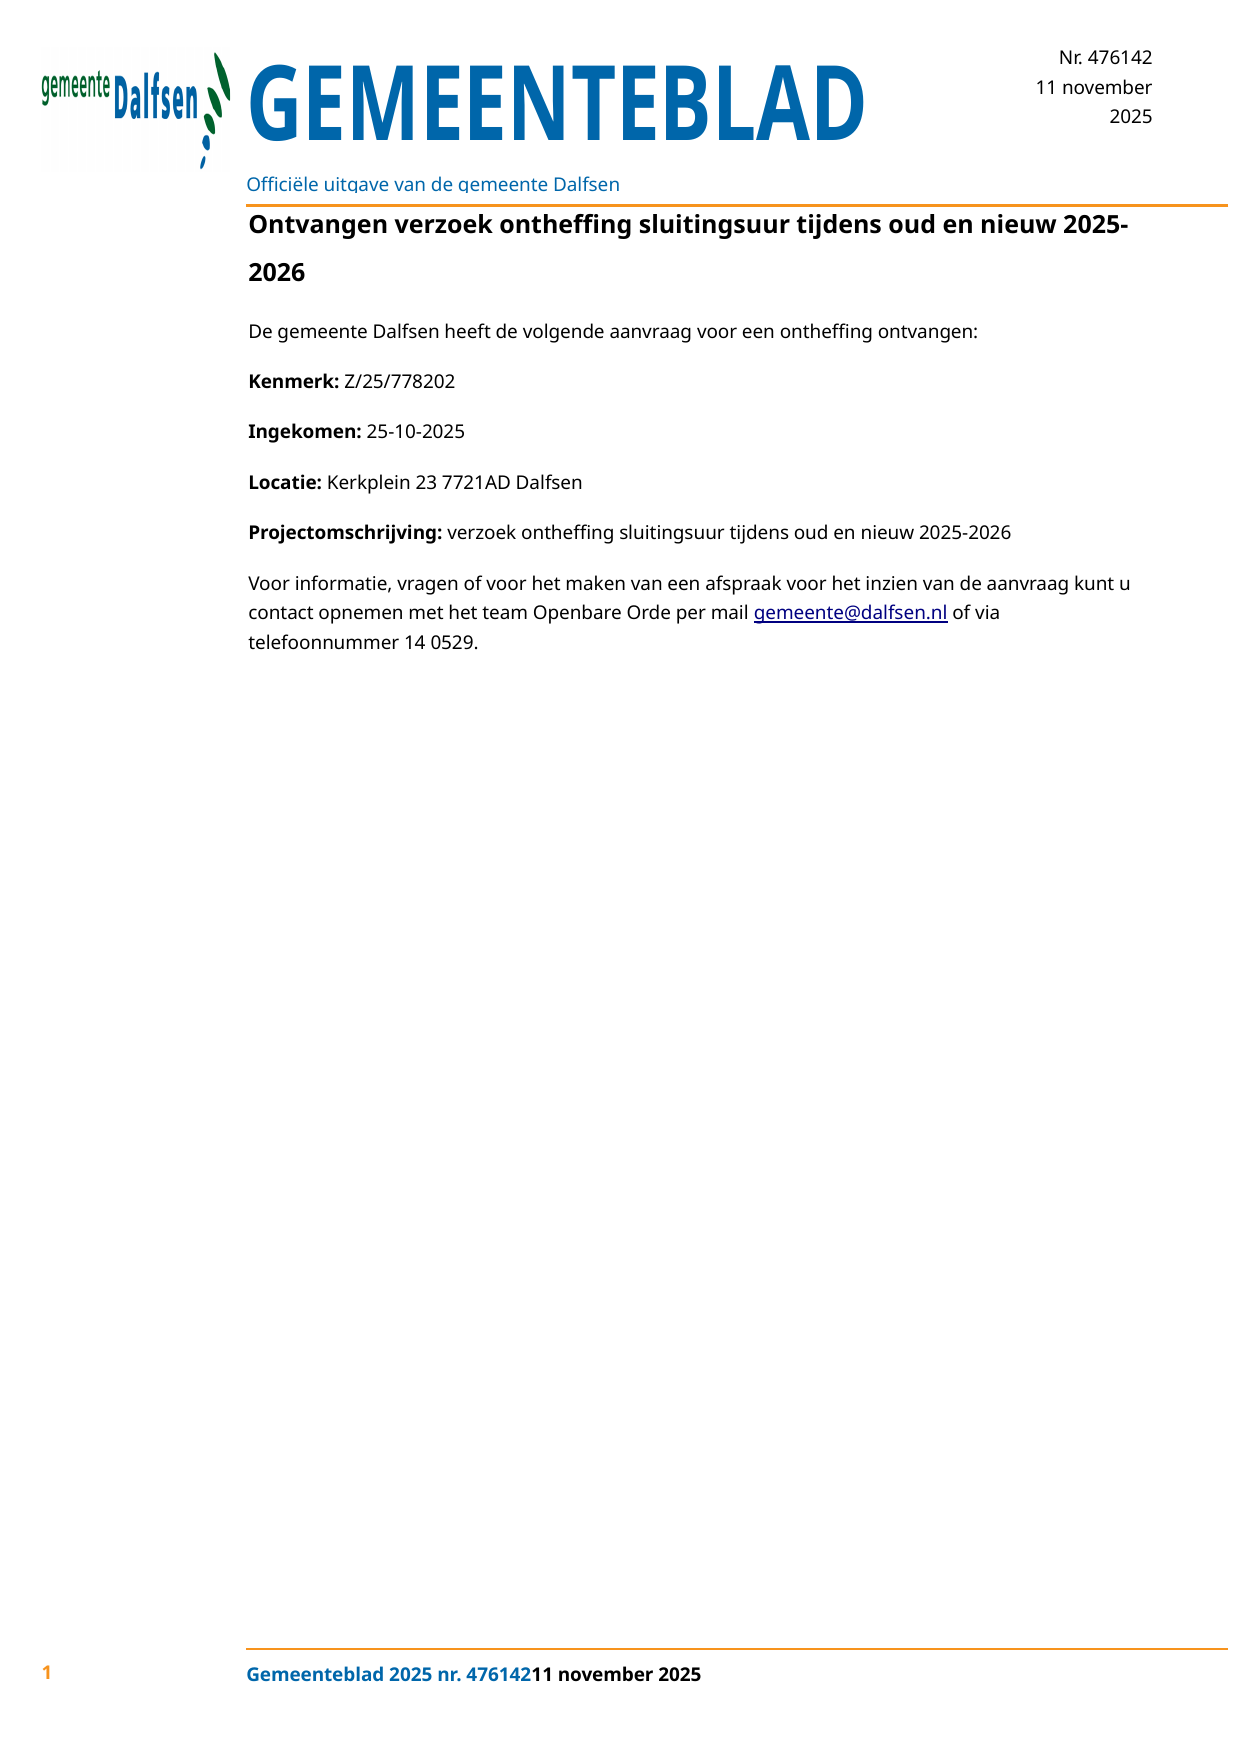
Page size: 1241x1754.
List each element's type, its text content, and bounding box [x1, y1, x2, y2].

text Ontvangen verzoek ontheffing sluitingsuur tijdens oud en nieuw 2025-2026 [248, 207, 1152, 288]
text Ingekomen: 25-10-2025 [248, 419, 1152, 444]
text Voor informatie, vragen of voor het maken van een afspraak voor het inzien van de aanvraag kunt u contact opnemen met het team Openbare Orde per mail gemeente@dalfsen.nl of via telefoonnummer 14 0529. [248, 570, 1152, 655]
picture [41, 47, 231, 172]
text Projectomschrijving: verzoek ontheffing sluitingsuur tijdens oud en nieuw 2025-2026 [248, 519, 1152, 545]
text Kenmerk: Z/25/778202 [248, 368, 1152, 394]
text Locatie: Kerkplein 23 7721AD Dalfsen [248, 469, 1152, 495]
text De gemeente Dalfsen heeft de volgende aanvraag voor een ontheffing ontvangen: [248, 318, 1152, 344]
